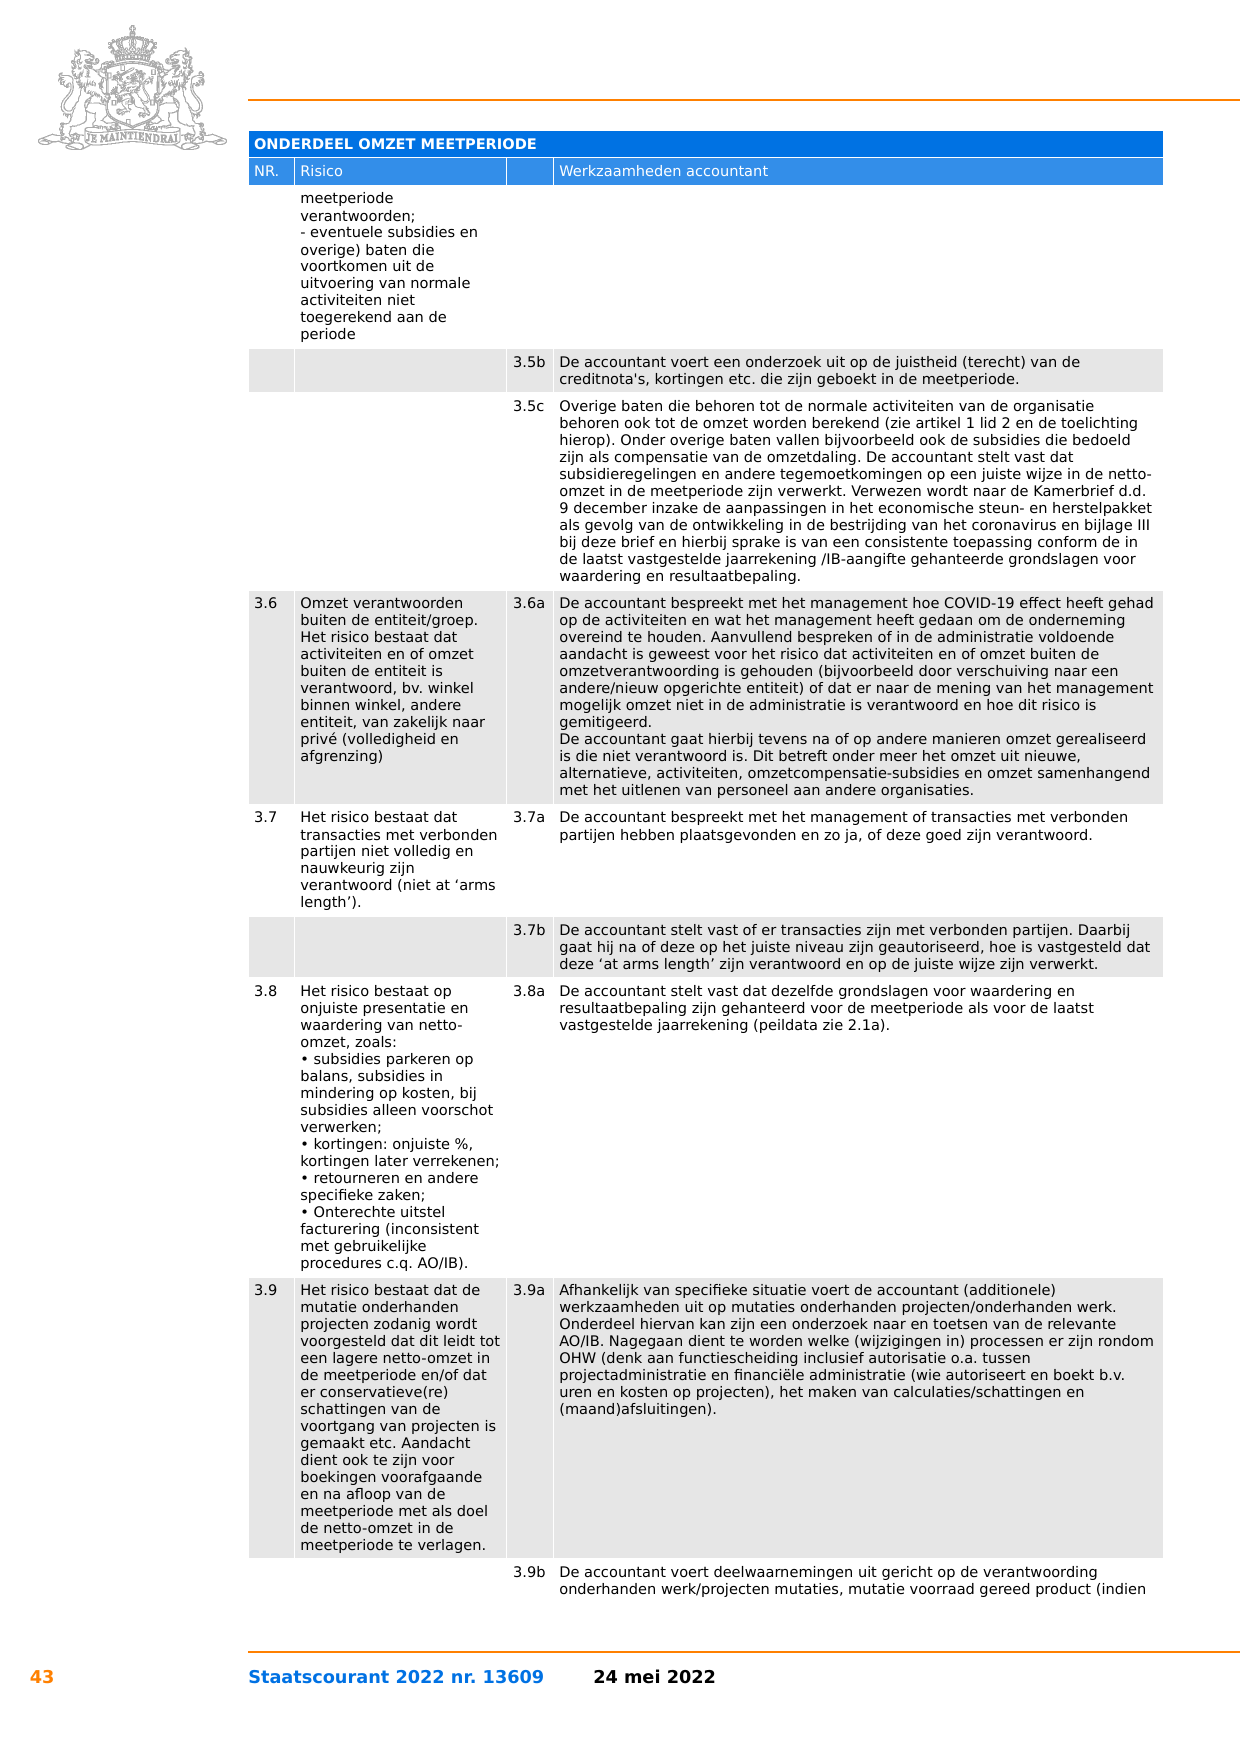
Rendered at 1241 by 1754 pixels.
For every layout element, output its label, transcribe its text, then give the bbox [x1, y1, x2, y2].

table_cell De accountant voert een onderzoek uit op de juistheid (terecht) van de creditnota's, kortingen etc. die zijn geboekt in de meetperiode. [554, 349, 1163, 392]
table_cell [295, 349, 506, 392]
table_cell De accountant stelt vast dat dezelfde grondslagen voor waardering en resultaatbepaling zijn gehanteerd voor de meetperiode als voor de laatst vastgestelde jaarrekening (peildata zie 2.1a). [554, 978, 1163, 1276]
table_cell [249, 1560, 294, 1603]
table_cell 3.9 [249, 1278, 294, 1558]
table_cell 3.9a [507, 1278, 553, 1558]
table_cell 3.9b [507, 1560, 553, 1603]
table_cell Afhankelijk van specifieke situatie voert de accountant (additionele) werkzaamheden uit op mutaties onderhanden projecten/onderhanden werk. Onderdeel hiervan kan zijn een onderzoek naar en toetsen van de relevante AO/IB. Nagegaan dient te worden welke (wijzigingen in) processen er zijn rondom OHW (denk aan functiescheiding inclusief autorisatie o.a. tussen projectadministratie en financiële administratie (wie autoriseert en boekt b.v. uren en kosten op projecten), het maken van calculaties/schattingen en (maand)afsluitingen). [554, 1278, 1163, 1558]
table_cell [554, 186, 1163, 348]
picture [38, 25, 227, 150]
table_cell Het risico bestaat dat transacties met verbonden partijen niet volledig en nauwkeurig zijn verantwoord (niet at ‘arms length’). [295, 805, 506, 916]
table_cell meetperiode verantwoorden; - eventuele subsidies en overige) baten die voortkomen uit de uitvoering van normale activiteiten niet toegerekend aan de periode [295, 186, 506, 348]
table_header ONDERDEEL OMZET MEETPERIODE [249, 131, 1163, 157]
table_cell 3.8a [507, 978, 553, 1276]
table_cell De accountant bespreekt met het management of transacties met verbonden partijen hebben plaatsgevonden en zo ja, of deze goed zijn verantwoord. [554, 805, 1163, 916]
table_cell 3.6a [507, 591, 553, 804]
table_cell De accountant stelt vast of er transacties zijn met verbonden partijen. Daarbij gaat hij na of deze op het juiste niveau zijn geautoriseerd, hoe is vastgesteld dat deze ‘at arms length’ zijn verantwoord en op de juiste wijze zijn verwerkt. [554, 917, 1163, 977]
table_cell Omzet verantwoorden buiten de entiteit/groep. Het risico bestaat dat activiteiten en of omzet buiten de entiteit is verantwoord, bv. winkel binnen winkel, andere entiteit, van zakelijk naar privé (volledigheid en afgrenzing) [295, 591, 506, 804]
table_cell 3.7b [507, 917, 553, 977]
table_cell [249, 393, 294, 589]
table_cell [295, 393, 506, 589]
table_cell [295, 1560, 506, 1603]
table_cell 3.7a [507, 805, 553, 916]
table_cell De accountant voert deelwaarnemingen uit gericht op de verantwoording onderhanden werk/projecten mutaties, mutatie voorraad gereed product (indien [554, 1560, 1163, 1603]
table_cell [507, 186, 553, 348]
table_cell [249, 349, 294, 392]
table_cell Het risico bestaat dat de mutatie onderhanden projecten zodanig wordt voorgesteld dat dit leidt tot een lagere netto-omzet in de meetperiode en/of dat er conservatieve(re) schattingen van de voortgang van projecten is gemaakt etc. Aandacht dient ook te zijn voor boekingen voorafgaande en na afloop van de meetperiode met als doel de netto-omzet in de meetperiode te verlagen. [295, 1278, 506, 1558]
table_cell 3.5b [507, 349, 553, 392]
table_cell [249, 917, 294, 977]
table_cell Het risico bestaat op onjuiste presentatie en waardering van netto-omzet, zoals: • subsidies parkeren op balans, subsidies in mindering op kosten, bij subsidies alleen voorschot verwerken; • kortingen: onjuiste %, kortingen later verrekenen; • retourneren en andere specifieke zaken; • Onterechte uitstel facturering (inconsistent met gebruikelijke procedures c.q. AO/IB). [295, 978, 506, 1276]
table_cell Overige baten die behoren tot de normale activiteiten van de organisatie behoren ook tot de omzet worden berekend (zie artikel 1 lid 2 en de toelichting hierop). Onder overige baten vallen bijvoorbeeld ook de subsidies die bedoeld zijn als compensatie van de omzetdaling. De accountant stelt vast dat subsidieregelingen en andere tegemoetkomingen op een juiste wijze in de netto-omzet in de meetperiode zijn verwerkt. Verwezen wordt naar de Kamerbrief d.d. 9 december inzake de aanpassingen in het economische steun- en herstelpakket als gevolg van de ontwikkeling in de bestrijding van het coronavirus en bijlage III bij deze brief en hierbij sprake is van een consistente toepassing conform de in de laatst vastgestelde jaarrekening /IB-aangifte gehanteerde grondslagen voor waardering en resultaatbepaling. [554, 393, 1163, 589]
table_cell Risico [295, 158, 506, 185]
table_cell NR. [249, 158, 294, 185]
table_cell 3.6 [249, 591, 294, 804]
table_cell 3.7 [249, 805, 294, 916]
table_cell Werkzaamheden accountant [554, 158, 1163, 185]
table_cell 3.5c [507, 393, 553, 589]
table_cell [295, 917, 506, 977]
table_cell De accountant bespreekt met het management hoe COVID-19 effect heeft gehad op de activiteiten en wat het management heeft gedaan om de onderneming overeind te houden. Aanvullend bespreken of in de administratie voldoende aandacht is geweest voor het risico dat activiteiten en of omzet buiten de omzetverantwoording is gehouden (bijvoorbeeld door verschuiving naar een andere/nieuw opgerichte entiteit) of dat er naar de mening van het management mogelijk omzet niet in de administratie is verantwoord en hoe dit risico is gemitigeerd. De accountant gaat hierbij tevens na of op andere manieren omzet gerealiseerd is die niet verantwoord is. Dit betreft onder meer het omzet uit nieuwe, alternatieve, activiteiten, omzetcompensatie-subsidies en omzet samenhangend met het uitlenen van personeel aan andere organisaties. [554, 591, 1163, 804]
table_cell 3.8 [249, 978, 294, 1276]
table_cell [249, 186, 294, 348]
table_cell [507, 158, 553, 185]
